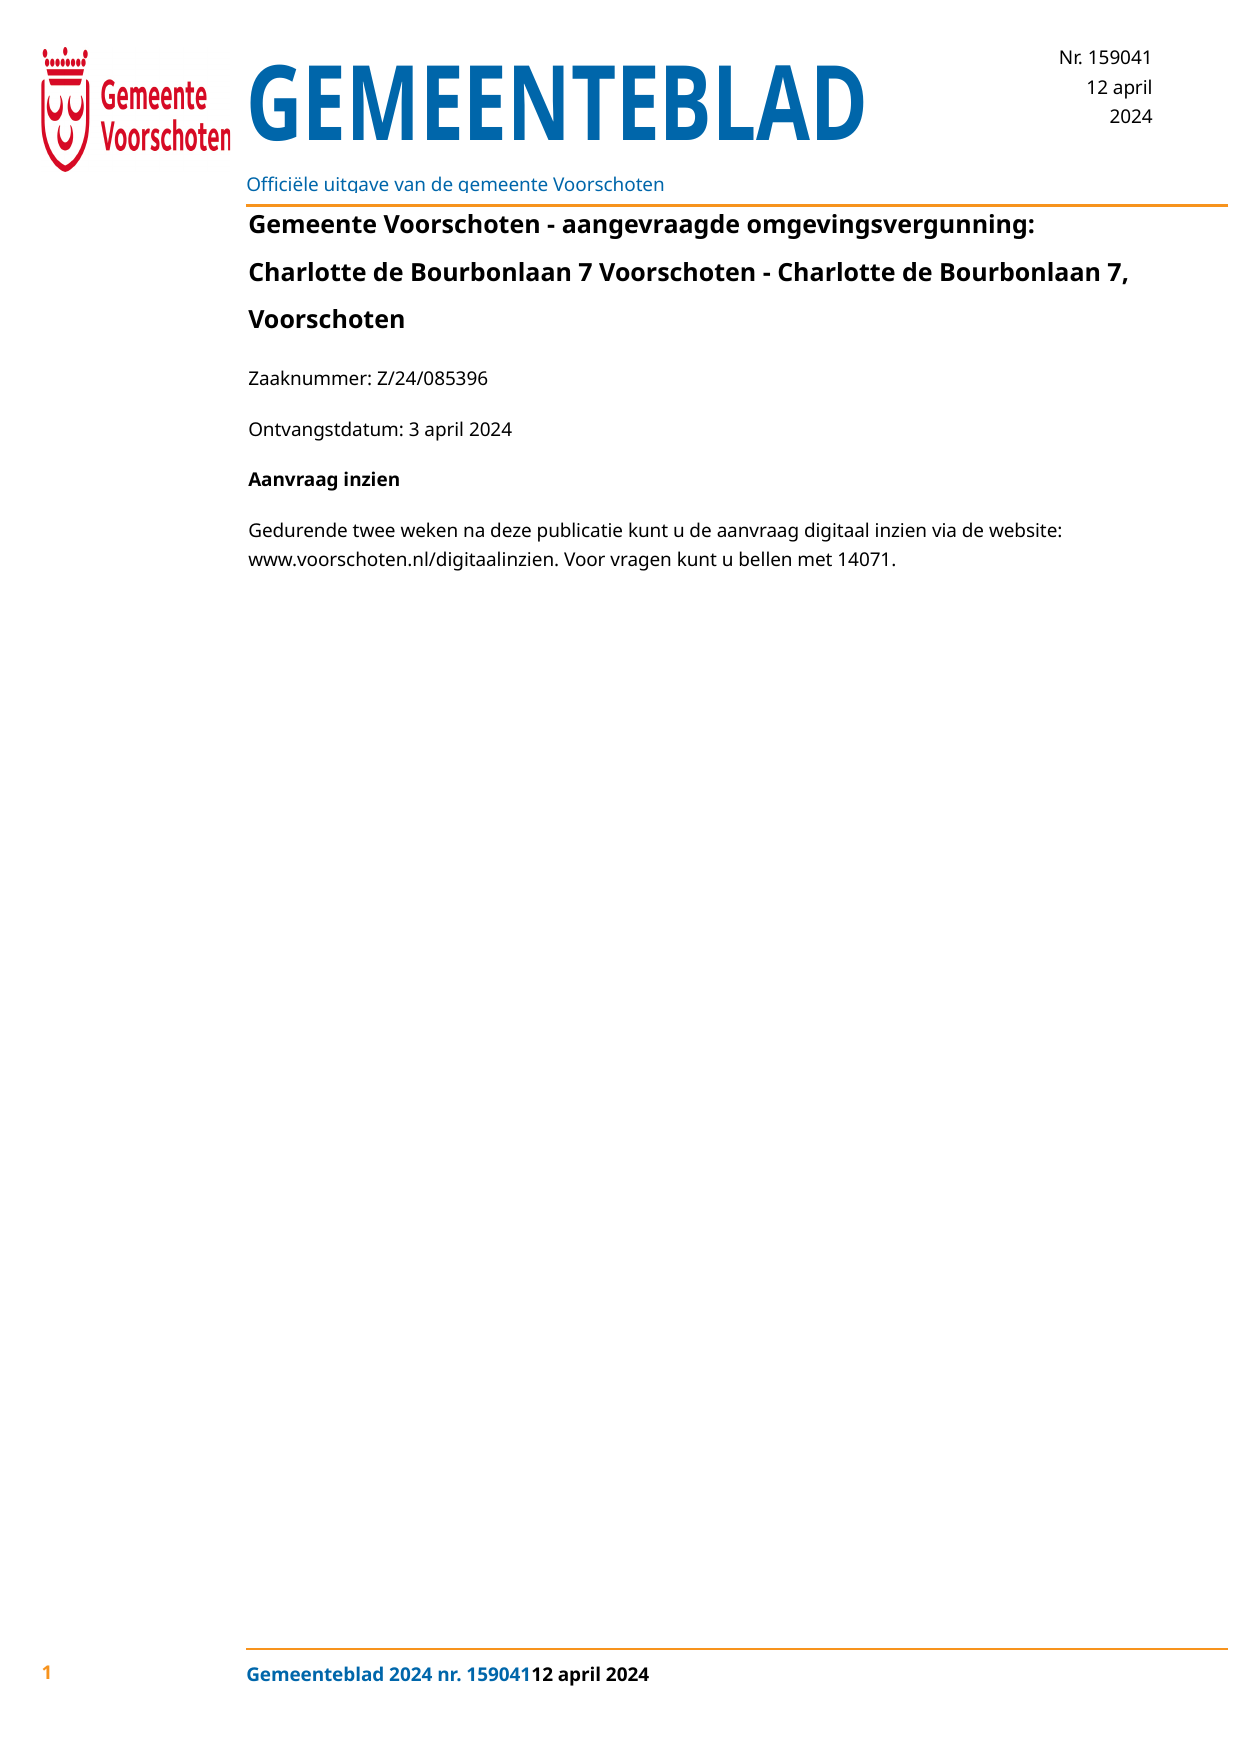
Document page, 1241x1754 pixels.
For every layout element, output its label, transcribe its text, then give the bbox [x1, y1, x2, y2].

text Zaaknummer: Z/24/085396 [248, 366, 1152, 391]
text Aanvraag inzien [248, 466, 1152, 492]
text Ontvangstdatum: 3 april 2024 [248, 416, 1152, 442]
text Gedurende twee weken na deze publicatie kunt u de aanvraag digitaal inzien via de website: www.voorschoten.nl/digitaalinzien. Voor vragen kunt u bellen met 14071. [248, 517, 1152, 572]
text Gemeente Voorschoten - aangevraagde omgevingsvergunning: Charlotte de Bourbonlaan 7 Voorschoten - Charlotte de Bourbonlaan 7, Voorschoten [248, 207, 1152, 336]
picture [41, 47, 231, 172]
